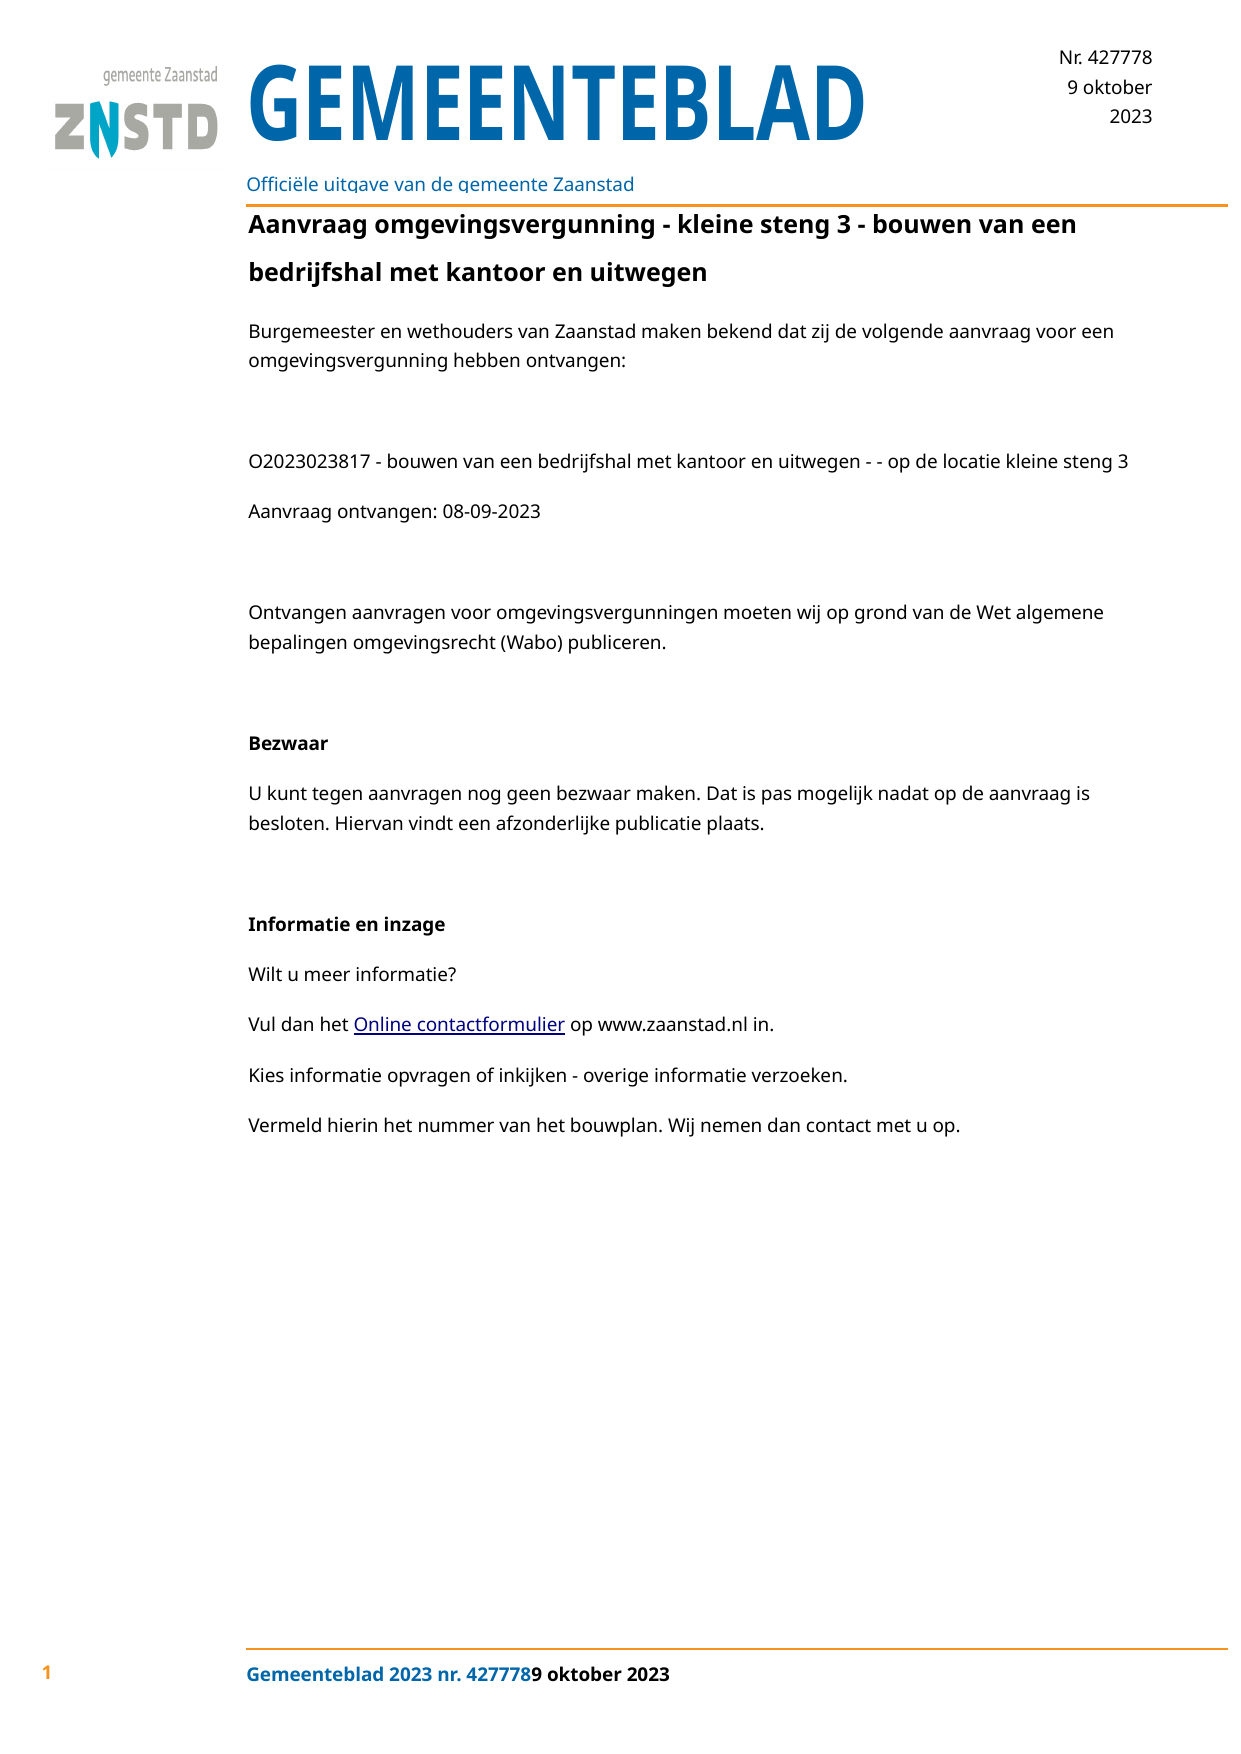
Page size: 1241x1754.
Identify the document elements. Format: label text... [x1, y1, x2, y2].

text Wilt u meer informatie? [248, 961, 1152, 987]
text O2023023817 - bouwen van een bedrijfshal met kantoor en uitwegen - - op de locatie kleine steng 3 [248, 448, 1152, 474]
text Aanvraag omgevingsvergunning - kleine steng 3 - bouwen van een bedrijfshal met kantoor en uitwegen [248, 207, 1152, 288]
text Vermeld hierin het nummer van het bouwplan. Wij nemen dan contact met u op. [248, 1112, 1152, 1138]
text Kies informatie opvragen of inkijken - overige informatie verzoeken. [248, 1062, 1152, 1088]
text Burgemeester en wethouders van Zaanstad maken bekend dat zij de volgende aanvraag voor een omgevingsvergunning hebben ontvangen: [248, 318, 1152, 373]
text Informatie en inzage [248, 911, 1152, 937]
text Ontvangen aanvragen voor omgevingsvergunningen moeten wij op grond van de Wet algemene bepalingen omgevingsrecht (Wabo) publiceren. [248, 599, 1152, 655]
picture [41, 47, 231, 172]
text Bezwaar [248, 730, 1152, 756]
text U kunt tegen aanvragen nog geen bezwaar maken. Dat is pas mogelijk nadat op de aanvraag is besloten. Hiervan vindt een afzonderlijke publicatie plaats. [248, 780, 1152, 836]
text Vul dan het Online contactformulier op www.zaanstad.nl in. [248, 1012, 1152, 1037]
text Aanvraag ontvangen: 08-09-2023 [248, 499, 1152, 524]
